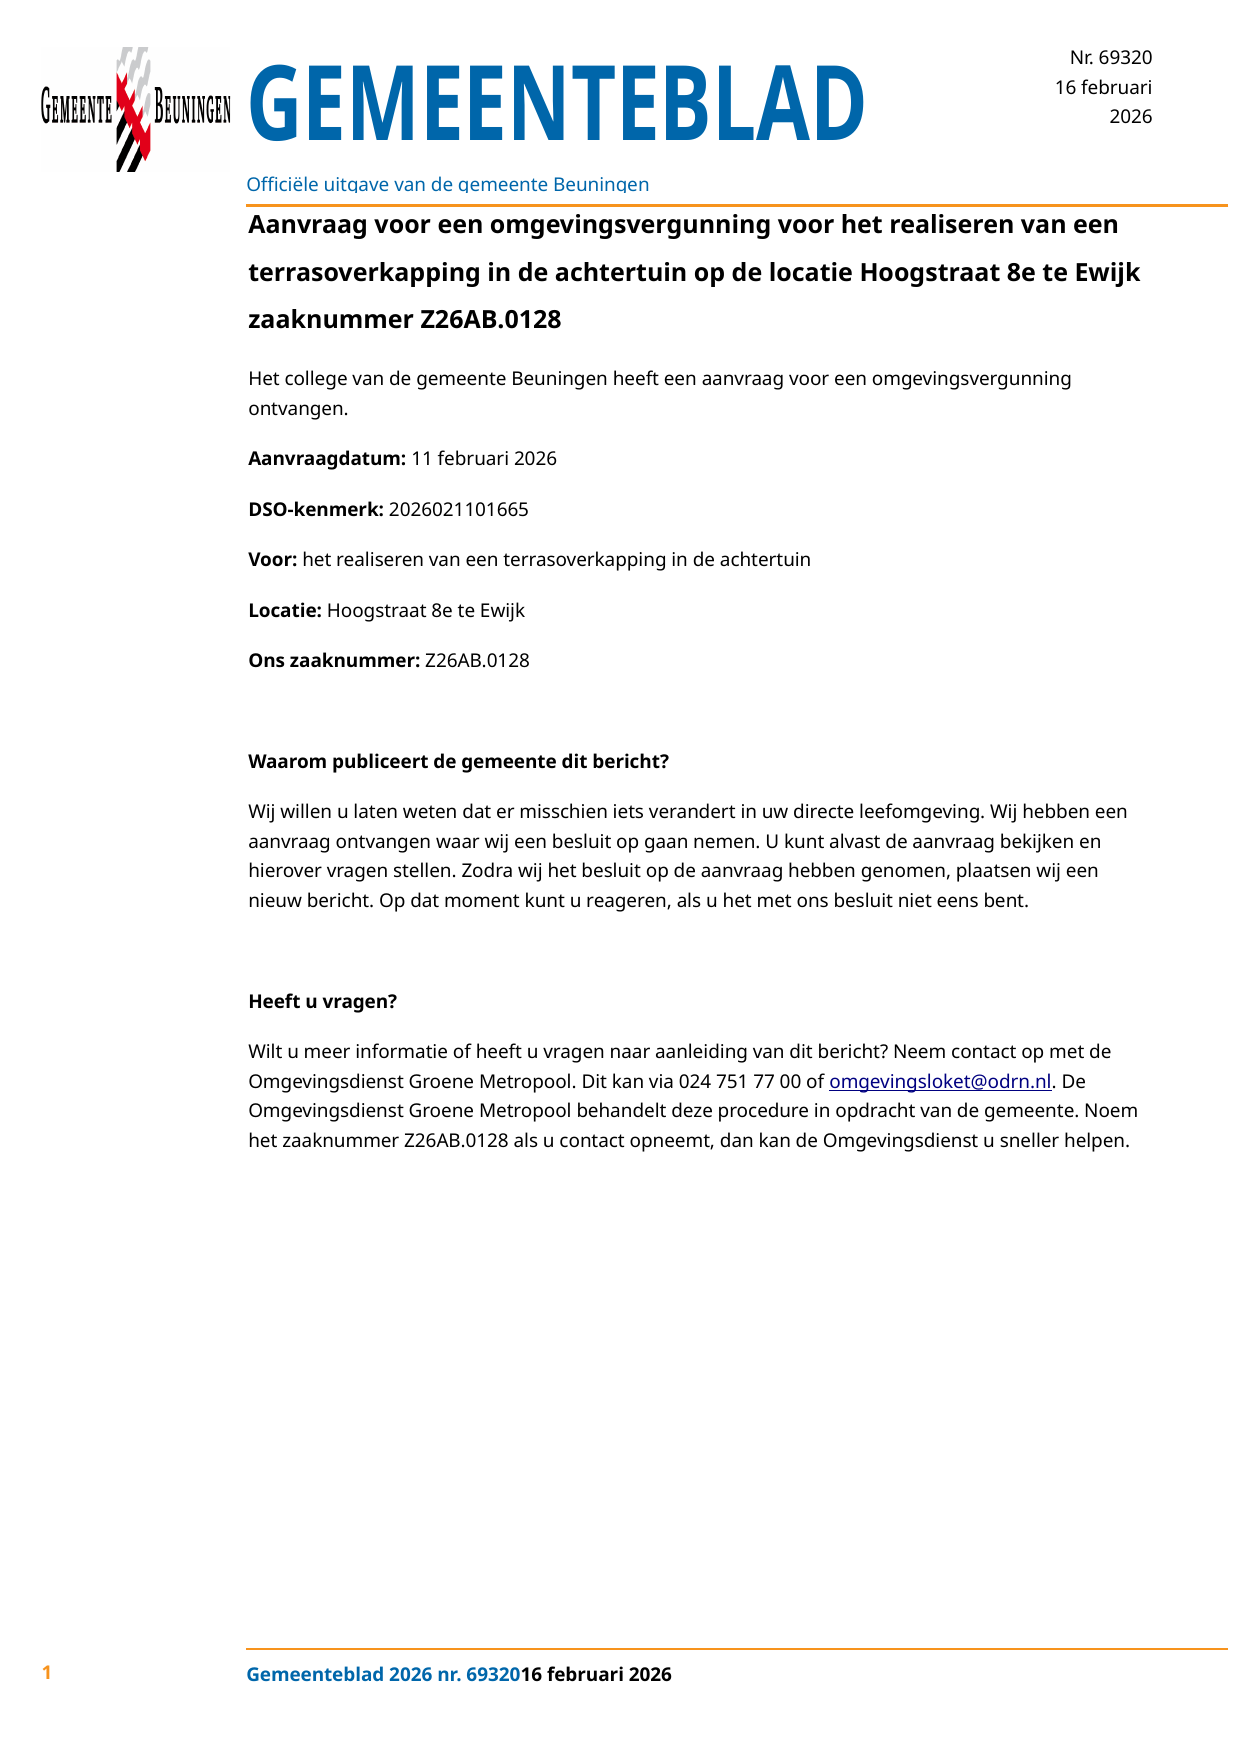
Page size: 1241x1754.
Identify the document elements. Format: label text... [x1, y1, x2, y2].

text Ons zaaknummer: Z26AB.0128 [248, 647, 1152, 673]
text Heeft u vragen? [248, 988, 1152, 1014]
text Aanvraagdatum: 11 februari 2026 [248, 446, 1152, 471]
picture [41, 47, 231, 172]
text Wij willen u laten weten dat er misschien iets verandert in uw directe leefomgeving. Wij hebben een aanvraag ontvangen waar wij een besluit op gaan nemen. U kunt alvast de aanvraag bekijken en hierover vragen stellen. Zodra wij het besluit op de aanvraag hebben genomen, plaatsen wij een nieuw bericht. Op dat moment kunt u reageren, als u het met ons besluit niet eens bent. [248, 798, 1152, 913]
text Locatie: Hoogstraat 8e te Ewijk [248, 597, 1152, 622]
text Aanvraag voor een omgevingsvergunning voor het realiseren van een terrasoverkapping in de achtertuin op de locatie Hoogstraat 8e te Ewijk zaaknummer Z26AB.0128 [248, 207, 1152, 336]
text Wilt u meer informatie of heeft u vragen naar aanleiding van dit bericht? Neem contact op met de Omgevingsdienst Groene Metropool. Dit kan via 024 751 77 00 of omgevingsloket@odrn.nl. De Omgevingsdienst Groene Metropool behandelt deze procedure in opdracht van de gemeente. Noem het zaaknummer Z26AB.0128 als u contact opneemt, dan kan de Omgevingsdienst u sneller helpen. [248, 1038, 1152, 1153]
text DSO-kenmerk: 2026021101665 [248, 496, 1152, 522]
text Voor: het realiseren van een terrasoverkapping in de achtertuin [248, 546, 1152, 572]
text Het college van de gemeente Beuningen heeft een aanvraag voor een omgevingsvergunning ontvangen. [248, 366, 1152, 421]
text Waarom publiceert de gemeente dit bericht? [248, 748, 1152, 774]
